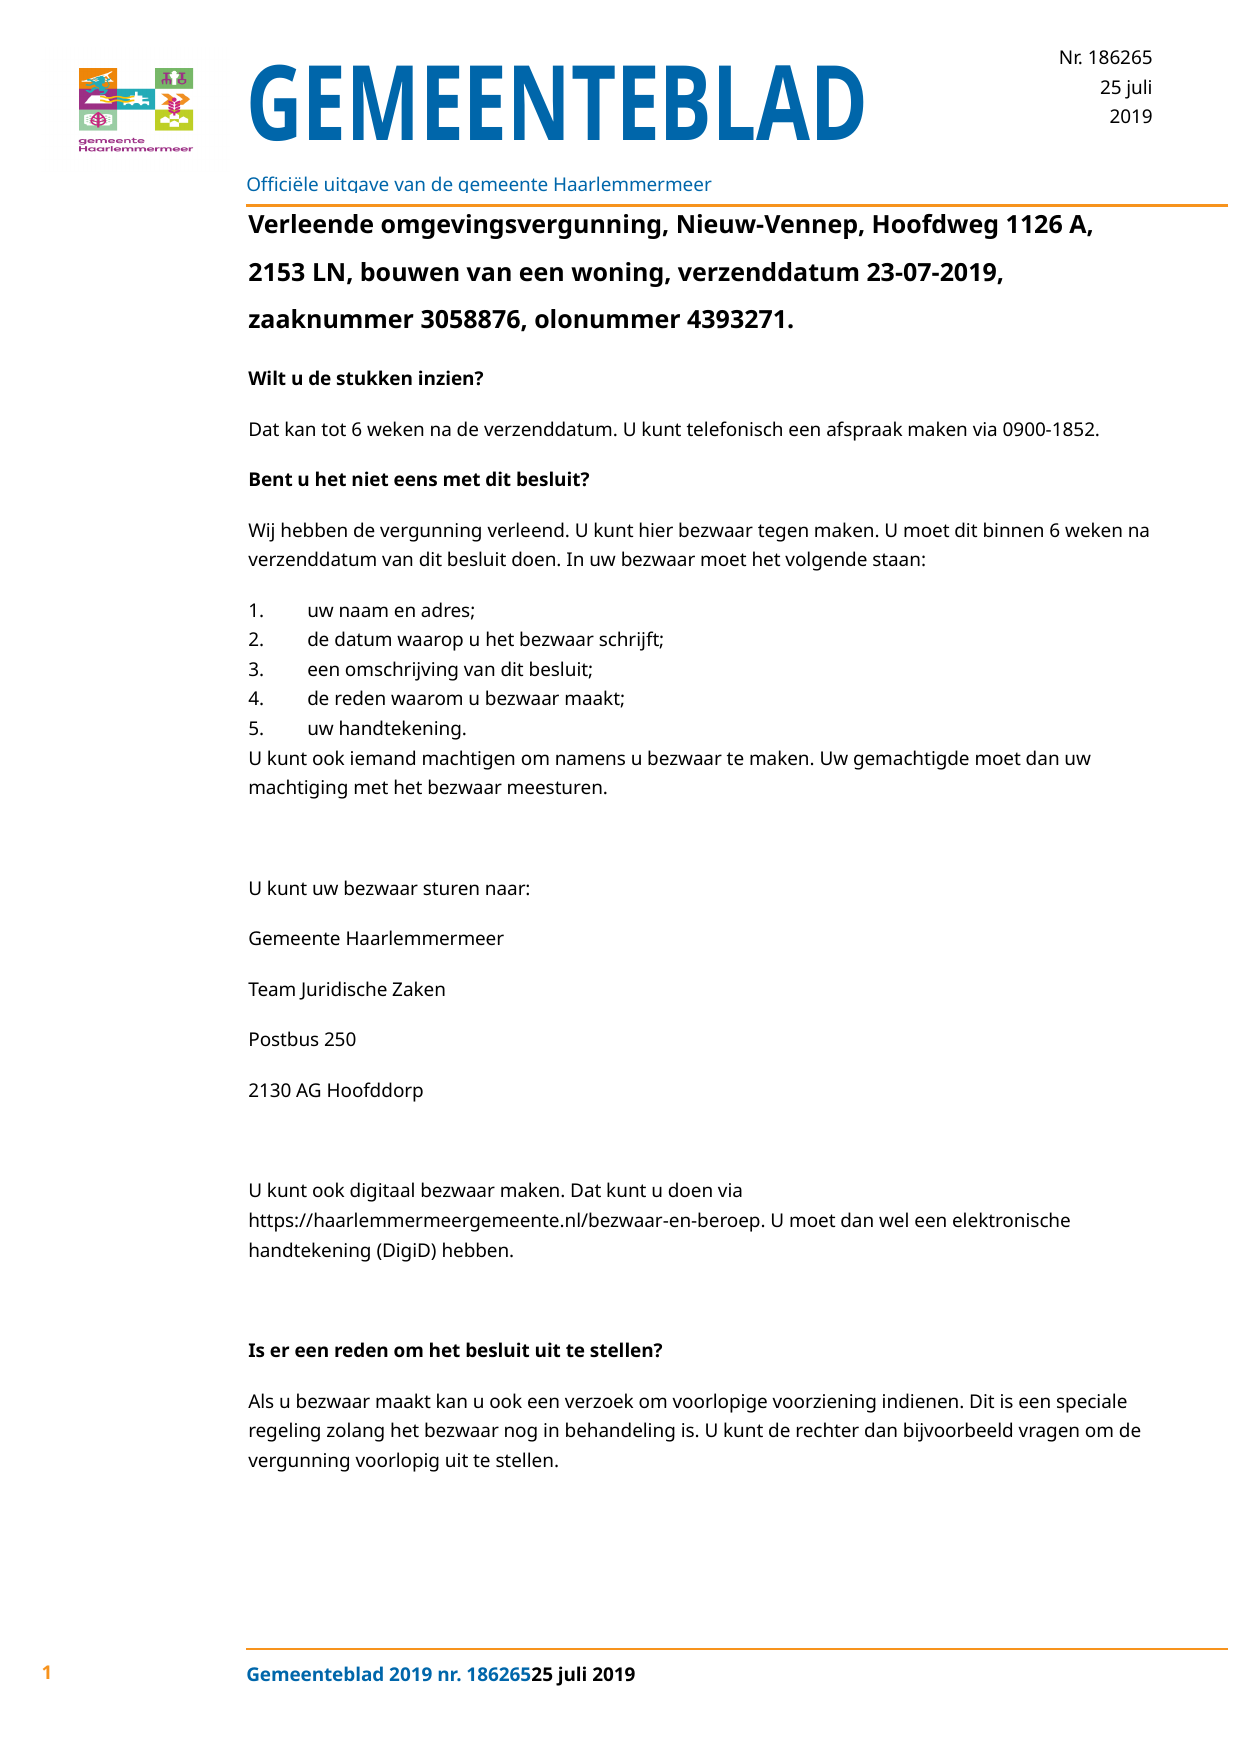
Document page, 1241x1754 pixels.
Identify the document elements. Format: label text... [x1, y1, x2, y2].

text 2130 AG Hoofddorp [248, 1077, 1152, 1102]
text Postbus 250 [248, 1026, 1152, 1052]
text Gemeente Haarlemmermeer [248, 926, 1152, 951]
list de datum waarop u het bezwaar schrijft; [248, 626, 1152, 652]
text Is er een reden om het besluit uit te stellen? [248, 1338, 1152, 1363]
text Team Juridische Zaken [248, 976, 1152, 1002]
list uw naam en adres; [248, 597, 1152, 622]
text Wilt u de stukken inzien? [248, 366, 1152, 391]
picture [41, 47, 231, 172]
text U kunt ook digitaal bezwaar maken. Dat kunt u doen via https://haarlemmermeergemeente.nl/bezwaar-en-beroep. U moet dan wel een elektronische handtekening (DigiD) hebben. [248, 1178, 1152, 1262]
text Als u bezwaar maakt kan u ook een verzoek om voorlopige voorziening indienen. Dit is een speciale regeling zolang het bezwaar nog in behandeling is. U kunt de rechter dan bijvoorbeeld vragen om de vergunning voorlopig uit te stellen. [248, 1388, 1152, 1473]
text Dat kan tot 6 weken na de verzenddatum. U kunt telefonisch een afspraak maken via 0900-1852. [248, 416, 1152, 442]
list een omschrijving van dit besluit; [248, 656, 1152, 682]
text U kunt uw bezwaar sturen naar: [248, 875, 1152, 901]
text Verleende omgevingsvergunning, Nieuw-Vennep, Hoofdweg 1126 A, 2153 LN, bouwen van een woning, verzenddatum 23-07-2019, zaaknummer 3058876, olonummer 4393271. [248, 207, 1152, 336]
text Bent u het niet eens met dit besluit? [248, 466, 1152, 492]
list uw handtekening. [248, 715, 1152, 741]
list de reden waarom u bezwaar maakt; [248, 686, 1152, 711]
text Wij hebben de vergunning verleend. U kunt hier bezwaar tegen maken. U moet dit binnen 6 weken na verzenddatum van dit besluit doen. In uw bezwaar moet het volgende staan: [248, 517, 1152, 572]
text U kunt ook iemand machtigen om namens u bezwaar te maken. Uw gemachtigde moet dan uw machtiging met het bezwaar meesturen. [248, 745, 1152, 800]
